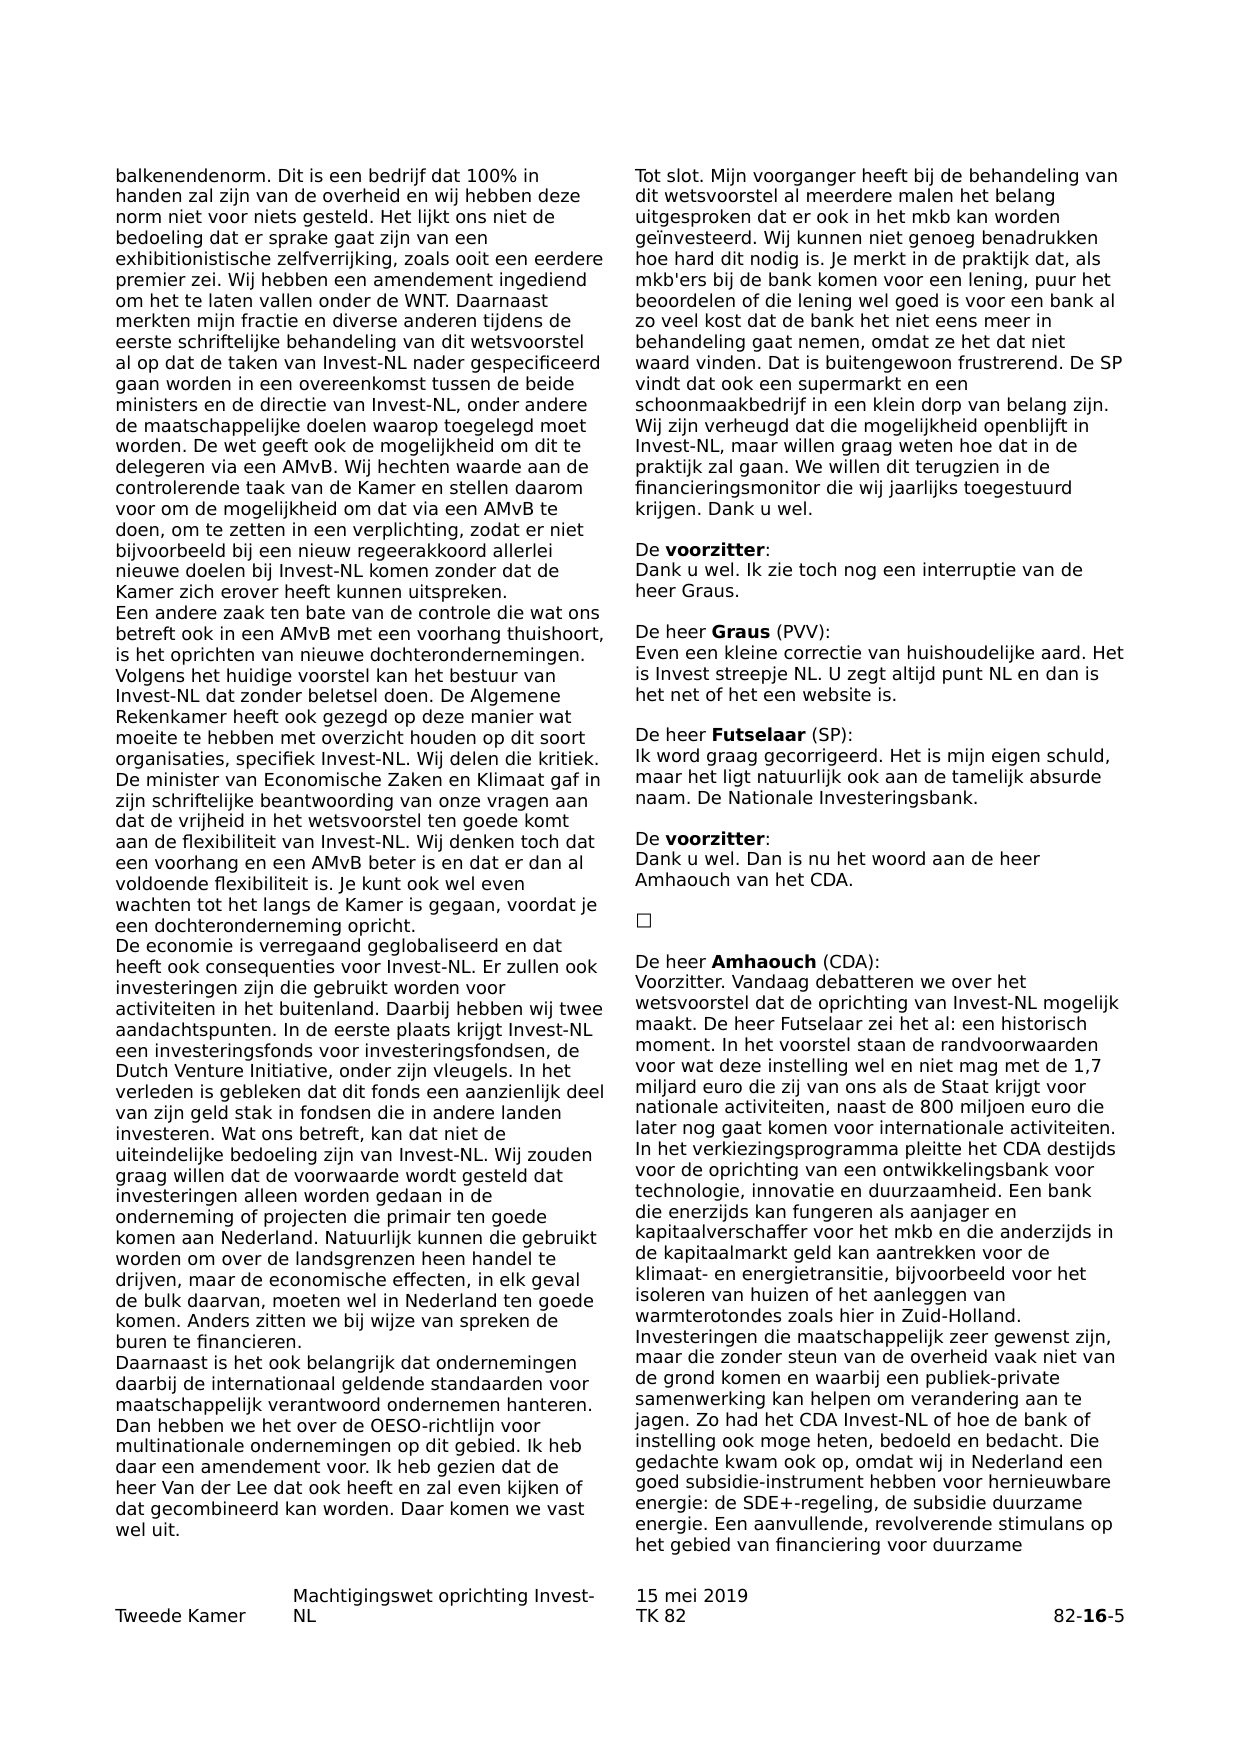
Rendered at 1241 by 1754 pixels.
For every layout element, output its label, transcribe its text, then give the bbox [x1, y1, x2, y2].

text Ik word graag gecorrigeerd. Het is mijn eigen schuld, maar het ligt natuurlijk ook aan de tamelijk absurde naam. De Nationale Investeringsbank. [635, 746, 1125, 808]
text Voorzitter. Vandaag debatteren we over het wetsvoorstel dat de oprichting van Invest-NL mogelijk maakt. De heer Futselaar zei het al: een historisch moment. In het voorstel staan de randvoorwaarden voor wat deze instelling wel en niet mag met de 1,7 miljard euro die zij van ons als de Staat krijgt voor nationale activiteiten, naast de 800 miljoen euro die later nog gaat komen voor internationale activiteiten. [635, 972, 1125, 1139]
text Dank u wel. Dan is nu het woord aan de heer Amhaouch van het CDA. [635, 849, 1125, 891]
text De heer Amhaouch (CDA): [635, 951, 1125, 972]
text De heer Futselaar (SP): [635, 725, 1125, 746]
text De voorzitter: [635, 828, 1125, 849]
text De heer Graus (PVV): [635, 622, 1125, 643]
text De economie is verregaand geglobaliseerd en dat heeft ook consequenties voor Invest-NL. Er zullen ook investeringen zijn die gebruikt worden voor activiteiten in het buitenland. Daarbij hebben wij twee aandachtspunten. In de eerste plaats krijgt Invest-NL een investeringsfonds voor investeringsfondsen, de Dutch Venture Initiative, onder zijn vleugels. In het verleden is gebleken dat dit fonds een aanzienlijk deel van zijn geld stak in fondsen die in andere landen investeren. Wat ons betreft, kan dat niet de uiteindelijke bedoeling zijn van Invest-NL. Wij zouden graag willen dat de voorwaarde wordt gesteld dat investeringen alleen worden gedaan in de onderneming of projecten die primair ten goede komen aan Nederland. Natuurlijk kunnen die gebruikt worden om over de landsgrenzen heen handel te drijven, maar de economische effecten, in elk geval de bulk daarvan, moeten wel in Nederland ten goede komen. Anders zitten we bij wijze van spreken de buren te financieren. [115, 936, 605, 1353]
text In het verkiezingsprogramma pleitte het CDA destijds voor de oprichting van een ontwikkelingsbank voor technologie, innovatie en duurzaamheid. Een bank die enerzijds kan fungeren als aanjager en kapitaalverschaffer voor het mkb en die anderzijds in de kapitaalmarkt geld kan aantrekken voor de klimaat- en energietransitie, bijvoorbeeld voor het isoleren van huizen of het aanleggen van warmterotondes zoals hier in Zuid-Holland. Investeringen die maatschappelijk zeer gewenst zijn, maar die zonder steun van de overheid vaak niet van de grond komen en waarbij een publiek-private samenwerking kan helpen om verandering aan te jagen. Zo had het CDA Invest-NL of hoe de bank of instelling ook moge heten, bedoeld en bedacht. Die gedachte kwam ook op, omdat wij in Nederland een goed subsidie-instrument hebben voor hernieuwbare energie: de SDE+-regeling, de subsidie duurzame energie. Een aanvullende, revolverende stimulans op het gebied van financiering voor duurzame [635, 1139, 1125, 1556]
text Tot slot. Mijn voorganger heeft bij de behandeling van dit wetsvoorstel al meerdere malen het belang uitgesproken dat er ook in het mkb kan worden geïnvesteerd. Wij kunnen niet genoeg benadrukken hoe hard dit nodig is. Je merkt in de praktijk dat, als mkb'ers bij de bank komen voor een lening, puur het beoordelen of die lening wel goed is voor een bank al zo veel kost dat de bank het niet eens meer in behandeling gaat nemen, omdat ze het dat niet waard vinden. Dat is buitengewoon frustrerend. De SP vindt dat ook een supermarkt en een schoonmaakbedrijf in een klein dorp van belang zijn. Wij zijn verheugd dat die mogelijkheid openblijft in Invest-NL, maar willen graag weten hoe dat in de praktijk zal gaan. We willen dit terugzien in de financieringsmonitor die wij jaarlijks toegestuurd krijgen. Dank u wel. [635, 165, 1125, 519]
text Daarnaast is het ook belangrijk dat ondernemingen daarbij de internationaal geldende standaarden voor maatschappelijk verantwoord ondernemen hanteren. Dan hebben we het over de OESO-richtlijn voor multinationale ondernemingen op dit gebied. Ik heb daar een amendement voor. Ik heb gezien dat de heer Van der Lee dat ook heeft en zal even kijken of dat gecombineerd kan worden. Daar komen we vast wel uit. [115, 1353, 605, 1540]
text ⬜ [635, 911, 1125, 931]
text Even een kleine correctie van huishoudelijke aard. Het is Invest streepje NL. U zegt altijd punt NL en dan is het net of het een website is. [635, 643, 1125, 705]
text Dank u wel. Ik zie toch nog een interruptie van de heer Graus. [635, 560, 1125, 602]
text balkenendenorm. Dit is een bedrijf dat 100% in handen zal zijn van de overheid en wij hebben deze norm niet voor niets gesteld. Het lijkt ons niet de bedoeling dat er sprake gaat zijn van een exhibitionistische zelfverrijking, zoals ooit een eerdere premier zei. Wij hebben een amendement ingediend om het te laten vallen onder de WNT. Daarnaast merkten mijn fractie en diverse anderen tijdens de eerste schriftelijke behandeling van dit wetsvoorstel al op dat de taken van Invest-NL nader gespecificeerd gaan worden in een overeenkomst tussen de beide ministers en de directie van Invest-NL, onder andere de maatschappelijke doelen waarop toegelegd moet worden. De wet geeft ook de mogelijkheid om dit te delegeren via een AMvB. Wij hechten waarde aan de controlerende taak van de Kamer en stellen daarom voor om de mogelijkheid om dat via een AMvB te doen, om te zetten in een verplichting, zodat er niet bijvoorbeeld bij een nieuw regeerakkoord allerlei nieuwe doelen bij Invest-NL komen zonder dat de Kamer zich erover heeft kunnen uitspreken. [115, 165, 605, 603]
text De voorzitter: [635, 539, 1125, 560]
text Een andere zaak ten bate van de controle die wat ons betreft ook in een AMvB met een voorhang thuishoort, is het oprichten van nieuwe dochterondernemingen. Volgens het huidige voorstel kan het bestuur van Invest-NL dat zonder beletsel doen. De Algemene Rekenkamer heeft ook gezegd op deze manier wat moeite te hebben met overzicht houden op dit soort organisaties, specifiek Invest-NL. Wij delen die kritiek. De minister van Economische Zaken en Klimaat gaf in zijn schriftelijke beantwoording van onze vragen aan dat de vrijheid in het wetsvoorstel ten goede komt aan de flexibiliteit van Invest-NL. Wij denken toch dat een voorhang en een AMvB beter is en dat er dan al voldoende flexibiliteit is. Je kunt ook wel even wachten tot het langs de Kamer is gegaan, voordat je een dochteronderneming opricht. [115, 603, 605, 936]
